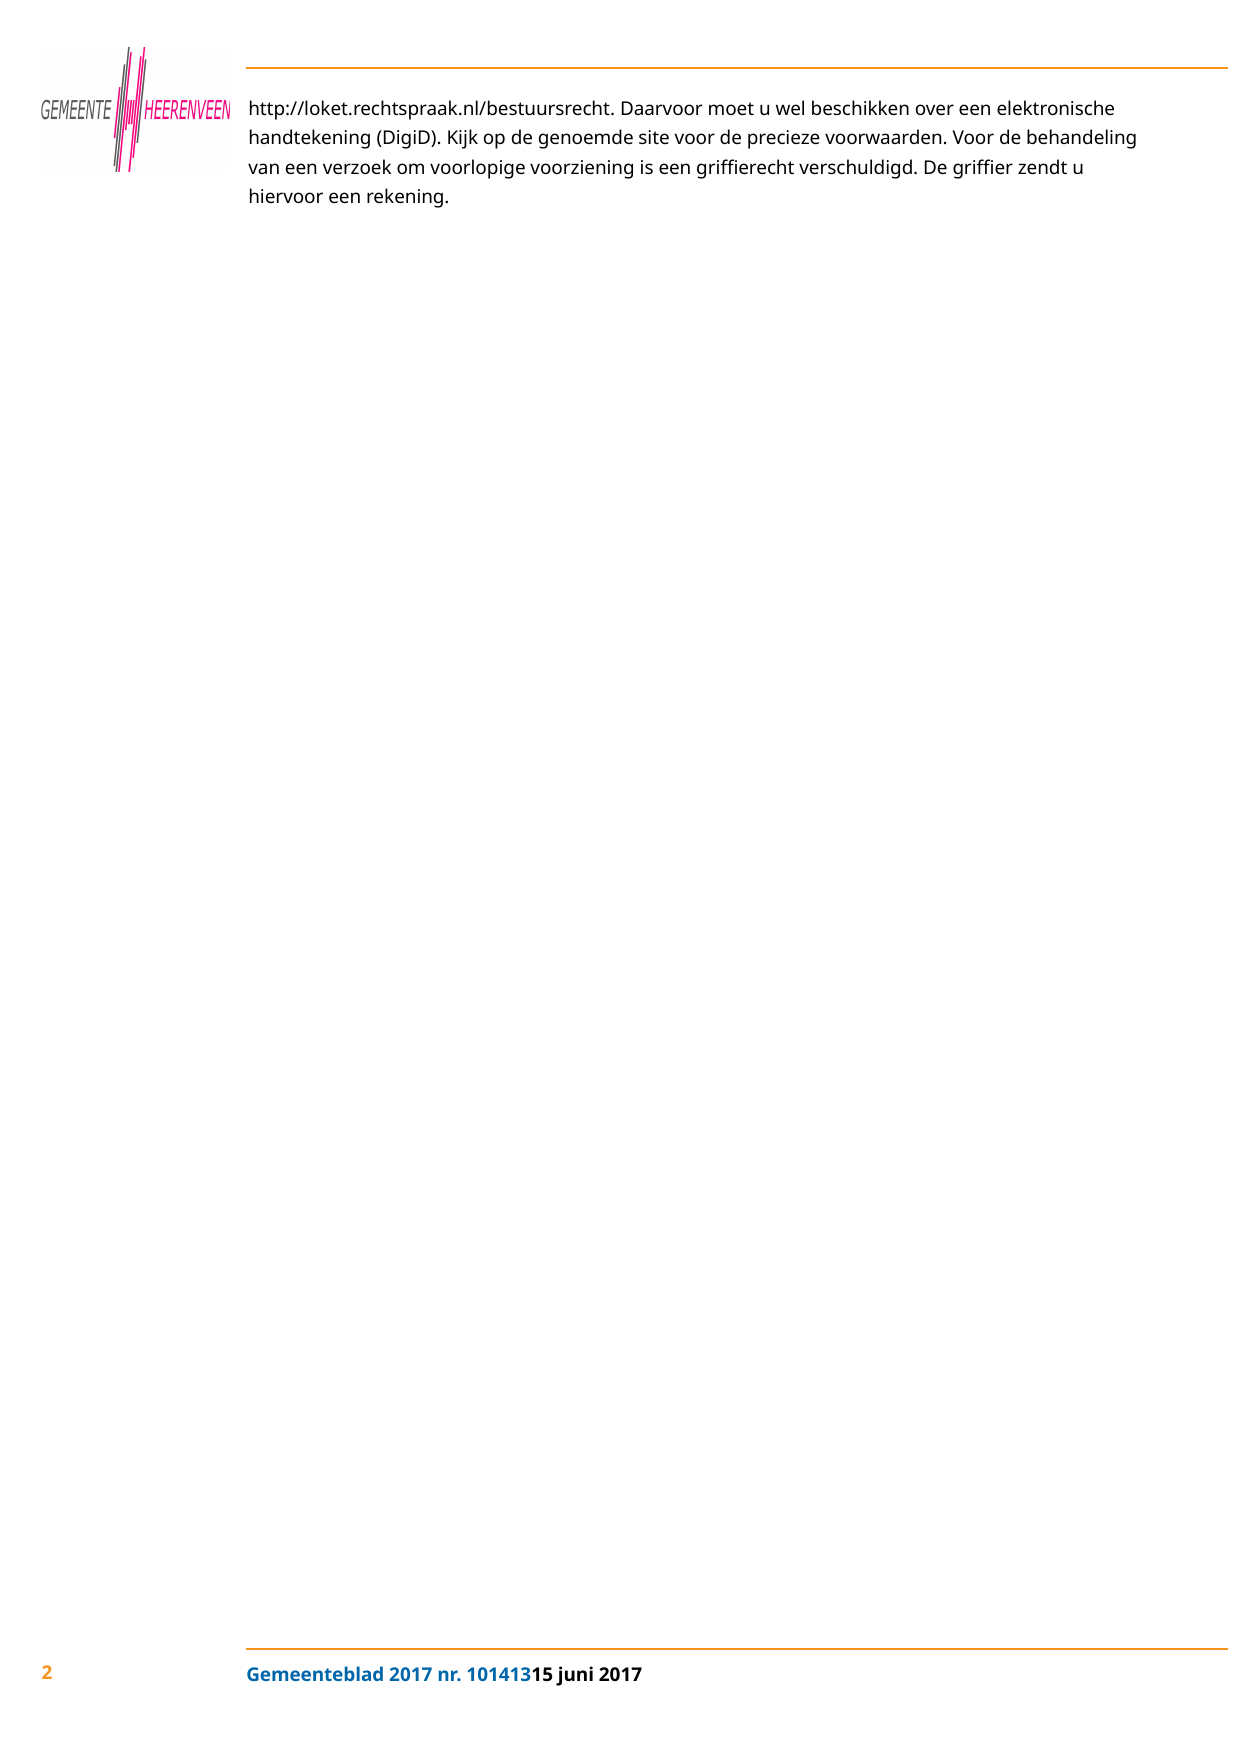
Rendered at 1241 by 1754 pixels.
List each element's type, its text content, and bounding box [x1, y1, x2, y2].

text http://loket.rechtspraak.nl/bestuursrecht. Daarvoor moet u wel beschikken over een elektronische handtekening (DigiD). Kijk op de genoemde site voor de precieze voorwaarden. Voor de behandeling van een verzoek om voorlopige voorziening is een griffierecht verschuldigd. De griffier zendt u hiervoor een rekening. [248, 95, 1152, 209]
picture [41, 47, 231, 172]
